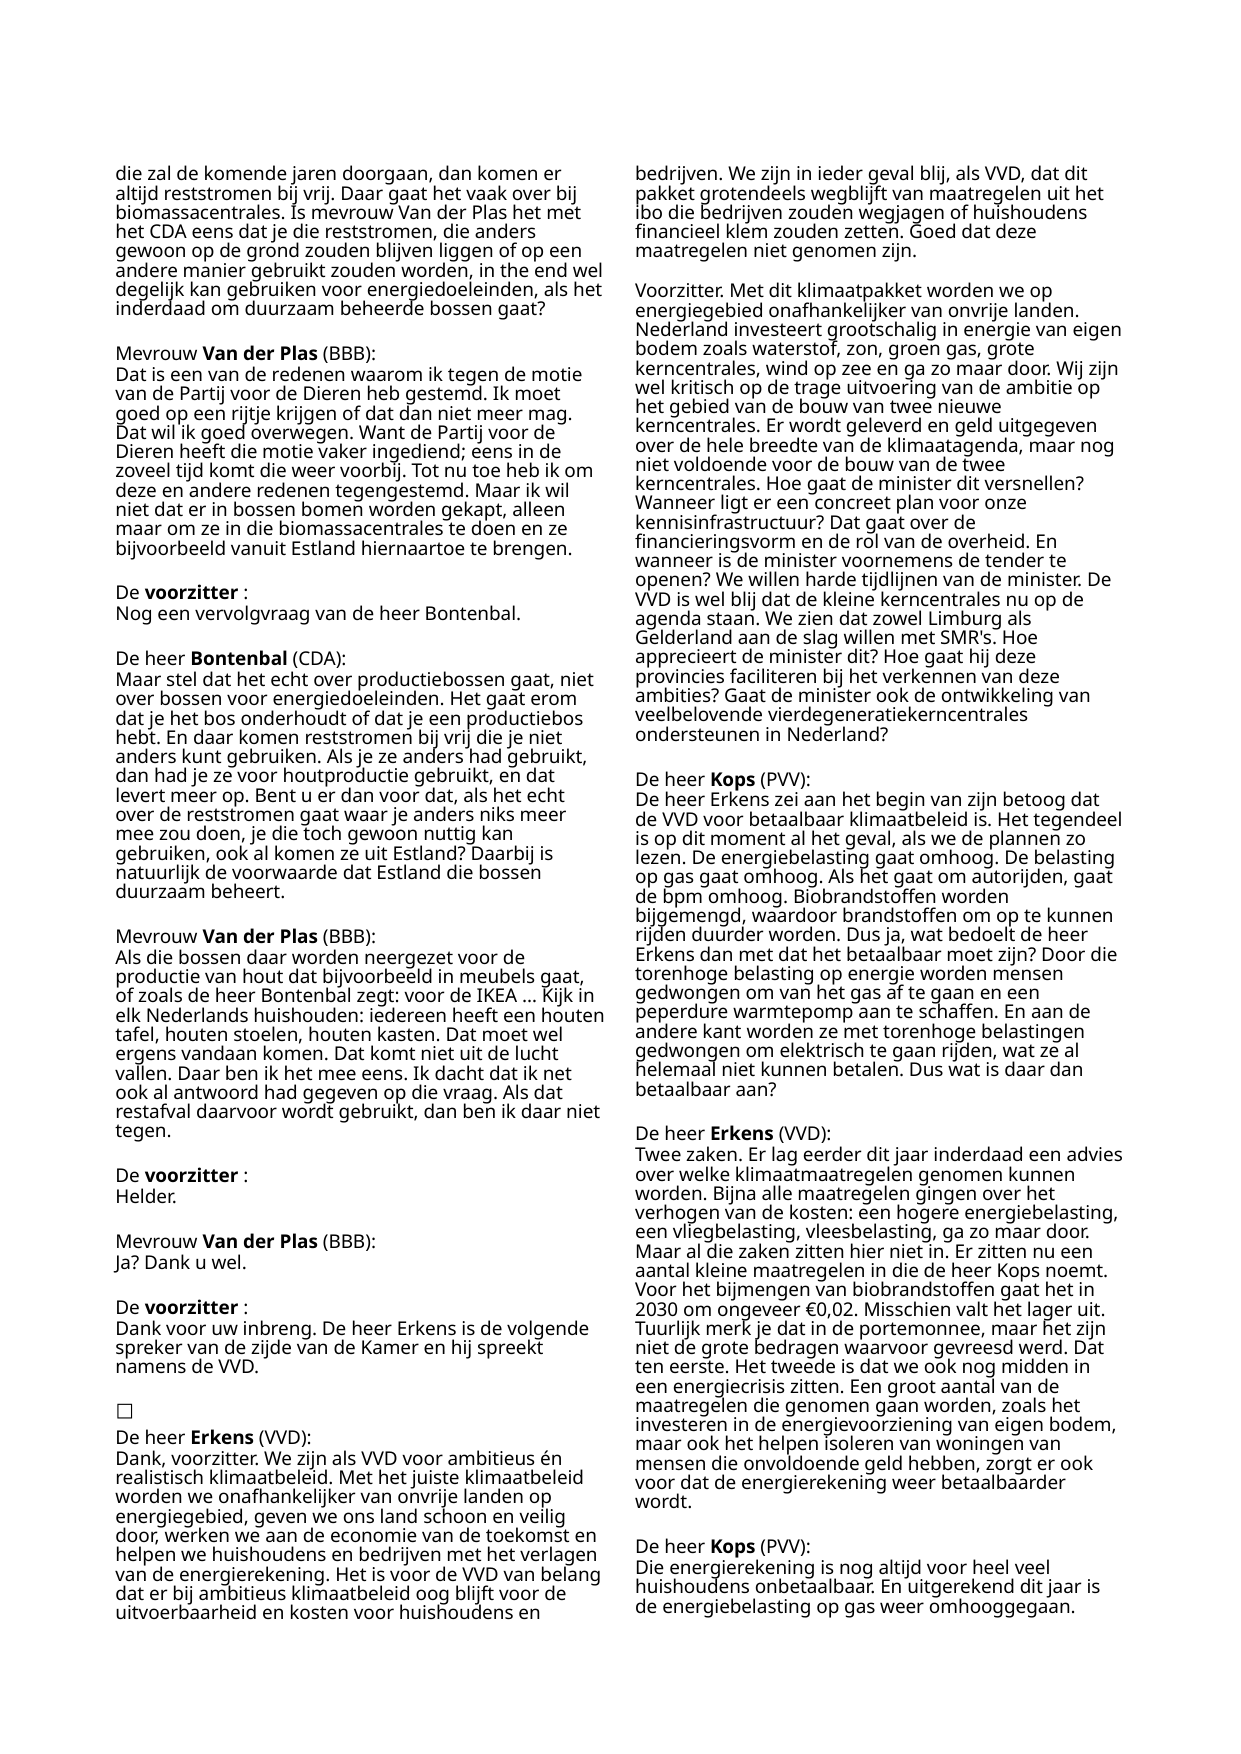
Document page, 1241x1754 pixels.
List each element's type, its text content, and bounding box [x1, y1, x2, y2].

text Dank, voorzitter. We zijn als VVD voor ambitieus én realistisch klimaatbeleid. Met het juiste klimaatbeleid worden we onafhankelijker van onvrije landen op energiegebied, geven we ons land schoon en veilig door, werken we aan de economie van de toekomst en helpen we huishoudens en bedrijven met het verlagen van de energierekening. Het is voor de VVD van belang dat er bij ambitieus klimaatbeleid oog blijft voor de uitvoerbaarheid en kosten voor huishoudens en [115, 1450, 605, 1623]
text De heer Erkens (VVD): [635, 1121, 1125, 1146]
text Maar stel dat het echt over productiebossen gaat, niet over bossen voor energiedoeleinden. Het gaat erom dat je het bos onderhoudt of dat je een productiebos hebt. En daar komen reststromen bij vrij die je niet anders kunt gebruiken. Als je ze anders had gebruikt, dan had je ze voor houtproductie gebruikt, en dat levert meer op. Bent u er dan voor dat, als het echt over de reststromen gaat waar je anders niks meer mee zou doen, je die toch gewoon nuttig kan gebruiken, ook al komen ze uit Estland? Daarbij is natuurlijk de voorwaarde dat Estland die bossen duurzaam beheert. [115, 671, 605, 902]
text De heer Bontenbal (CDA): [115, 645, 605, 671]
text Ja? Dank u wel. [115, 1254, 605, 1273]
text De voorzitter : [115, 579, 605, 605]
text Twee zaken. Er lag eerder dit jaar inderdaad een advies over welke klimaatmaatregelen genomen kunnen worden. Bijna alle maatregelen gingen over het verhogen van de kosten: een hogere energiebelasting, een vliegbelasting, vleesbelasting, ga zo maar door. Maar al die zaken zitten hier niet in. Er zitten nu een aantal kleine maatregelen in die de heer Kops noemt. Voor het bijmengen van biobrandstoffen gaat het in 2030 om ongeveer €0,02. Misschien valt het lager uit. Tuurlijk merk je dat in de portemonnee, maar het zijn niet de grote bedragen waarvoor gevreesd werd. Dat ten eerste. Het tweede is dat we ook nog midden in een energiecrisis zitten. Een groot aantal van de maatregelen die genomen gaan worden, zoals het investeren in de energievoorziening van eigen bodem, maar ook het helpen isoleren van woningen van mensen die onvoldoende geld hebben, zorgt er ook voor dat de energierekening weer betaalbaarder wordt. [635, 1146, 1125, 1512]
text Die energierekening is nog altijd voor heel veel huishoudens onbetaalbaar. En uitgerekend dit jaar is de energiebelasting op gas weer omhooggegaan. [635, 1559, 1125, 1617]
text De heer Erkens zei aan het begin van zijn betoog dat de VVD voor betaalbaar klimaatbeleid is. Het tegendeel is op dit moment al het geval, als we de plannen zo lezen. De energiebelasting gaat omhoog. De belasting op gas gaat omhoog. Als het gaat om autorijden, gaat de bpm omhoog. Biobrandstoffen worden bijgemengd, waardoor brandstoffen om op te kunnen rijden duurder worden. Dus ja, wat bedoelt de heer Erkens dan met dat het betaalbaar moet zijn? Door die torenhoge belasting op energie worden mensen gedwongen om van het gas af te gaan en een peperdure warmtepomp aan te schaffen. En aan de andere kant worden ze met torenhoge belastingen gedwongen om elektrisch te gaan rijden, wat ze al helemaal niet kunnen betalen. Dus wat is daar dan betaalbaar aan? [635, 791, 1125, 1100]
text Mevrouw Van der Plas (BBB): [115, 923, 605, 949]
text Dank voor uw inbreng. De heer Erkens is de volgende spreker van de zijde van de Kamer en hij spreekt namens de VVD. [115, 1320, 605, 1378]
text De voorzitter : [115, 1294, 605, 1320]
text Mevrouw Van der Plas (BBB): [115, 1228, 605, 1254]
text De voorzitter : [115, 1162, 605, 1188]
text Mevrouw Van der Plas (BBB): [115, 340, 605, 366]
text bedrijven. We zijn in ieder geval blij, als VVD, dat dit pakket grotendeels wegblijft van maatregelen uit het ibo die bedrijven zouden wegjagen of huishoudens financieel klem zouden zetten. Goed dat deze maatregelen niet genomen zijn. [635, 165, 1125, 262]
text De heer Kops (PVV): [635, 1533, 1125, 1559]
text Helder. [115, 1188, 605, 1207]
text Dat is een van de redenen waarom ik tegen de motie van de Partij voor de Dieren heb gestemd. Ik moet goed op een rijtje krijgen of dat dan niet meer mag. Dat wil ik goed overwegen. Want de Partij voor de Dieren heeft die motie vaker ingediend; eens in de zoveel tijd komt die weer voorbij. Tot nu toe heb ik om deze en andere redenen tegengestemd. Maar ik wil niet dat er in bossen bomen worden gekapt, alleen maar om ze in die biomassacentrales te doen en ze bijvoorbeeld vanuit Estland hiernaartoe te brengen. [115, 366, 605, 559]
text Nog een vervolgvraag van de heer Bontenbal. [115, 605, 605, 624]
text die zal de komende jaren doorgaan, dan komen er altijd reststromen bij vrij. Daar gaat het vaak over bij biomassacentrales. Is mevrouw Van der Plas het met het CDA eens dat je die reststromen, die anders gewoon op de grond zouden blijven liggen of op een andere manier gebruikt zouden worden, in the end wel degelijk kan gebruiken voor energiedoeleinden, als het inderdaad om duurzaam beheerde bossen gaat? [115, 165, 605, 319]
text De heer Erkens (VVD): [115, 1424, 605, 1450]
text Als die bossen daar worden neergezet voor de productie van hout dat bijvoorbeeld in meubels gaat, of zoals de heer Bontenbal zegt: voor de IKEA … Kijk in elk Nederlands huishouden: iedereen heeft een houten tafel, houten stoelen, houten kasten. Dat moet wel ergens vandaan komen. Dat komt niet uit de lucht vallen. Daar ben ik het mee eens. Ik dacht dat ik net ook al antwoord had gegeven op die vraag. Als dat restafval daarvoor wordt gebruikt, dan ben ik daar niet tegen. [115, 949, 605, 1142]
text Voorzitter. Met dit klimaatpakket worden we op energiegebied onafhankelijker van onvrije landen. Nederland investeert grootschalig in energie van eigen bodem zoals waterstof, zon, groen gas, grote kerncentrales, wind op zee en ga zo maar door. Wij zijn wel kritisch op de trage uitvoering van de ambitie op het gebied van de bouw van twee nieuwe kerncentrales. Er wordt geleverd en geld uitgegeven over de hele breedte van de klimaatagenda, maar nog niet voldoende voor de bouw van de twee kerncentrales. Hoe gaat de minister dit versnellen? Wanneer ligt er een concreet plan voor onze kennisinfrastructuur? Dat gaat over de financieringsvorm en de rol van de overheid. En wanneer is de minister voornemens de tender te openen? We willen harde tijdlijnen van de minister. De VVD is wel blij dat de kleine kerncentrales nu op de agenda staan. We zien dat zowel Limburg als Gelderland aan de slag willen met SMR's. Hoe apprecieert de minister dit? Hoe gaat hij deze provincies faciliteren bij het verkennen van deze ambities? Gaat de minister ook de ontwikkeling van veelbelovende vierdegeneratiekerncentrales ondersteunen in Nederland? [635, 282, 1125, 745]
text De heer Kops (PVV): [635, 766, 1125, 791]
text ⬜ [115, 1398, 605, 1424]
